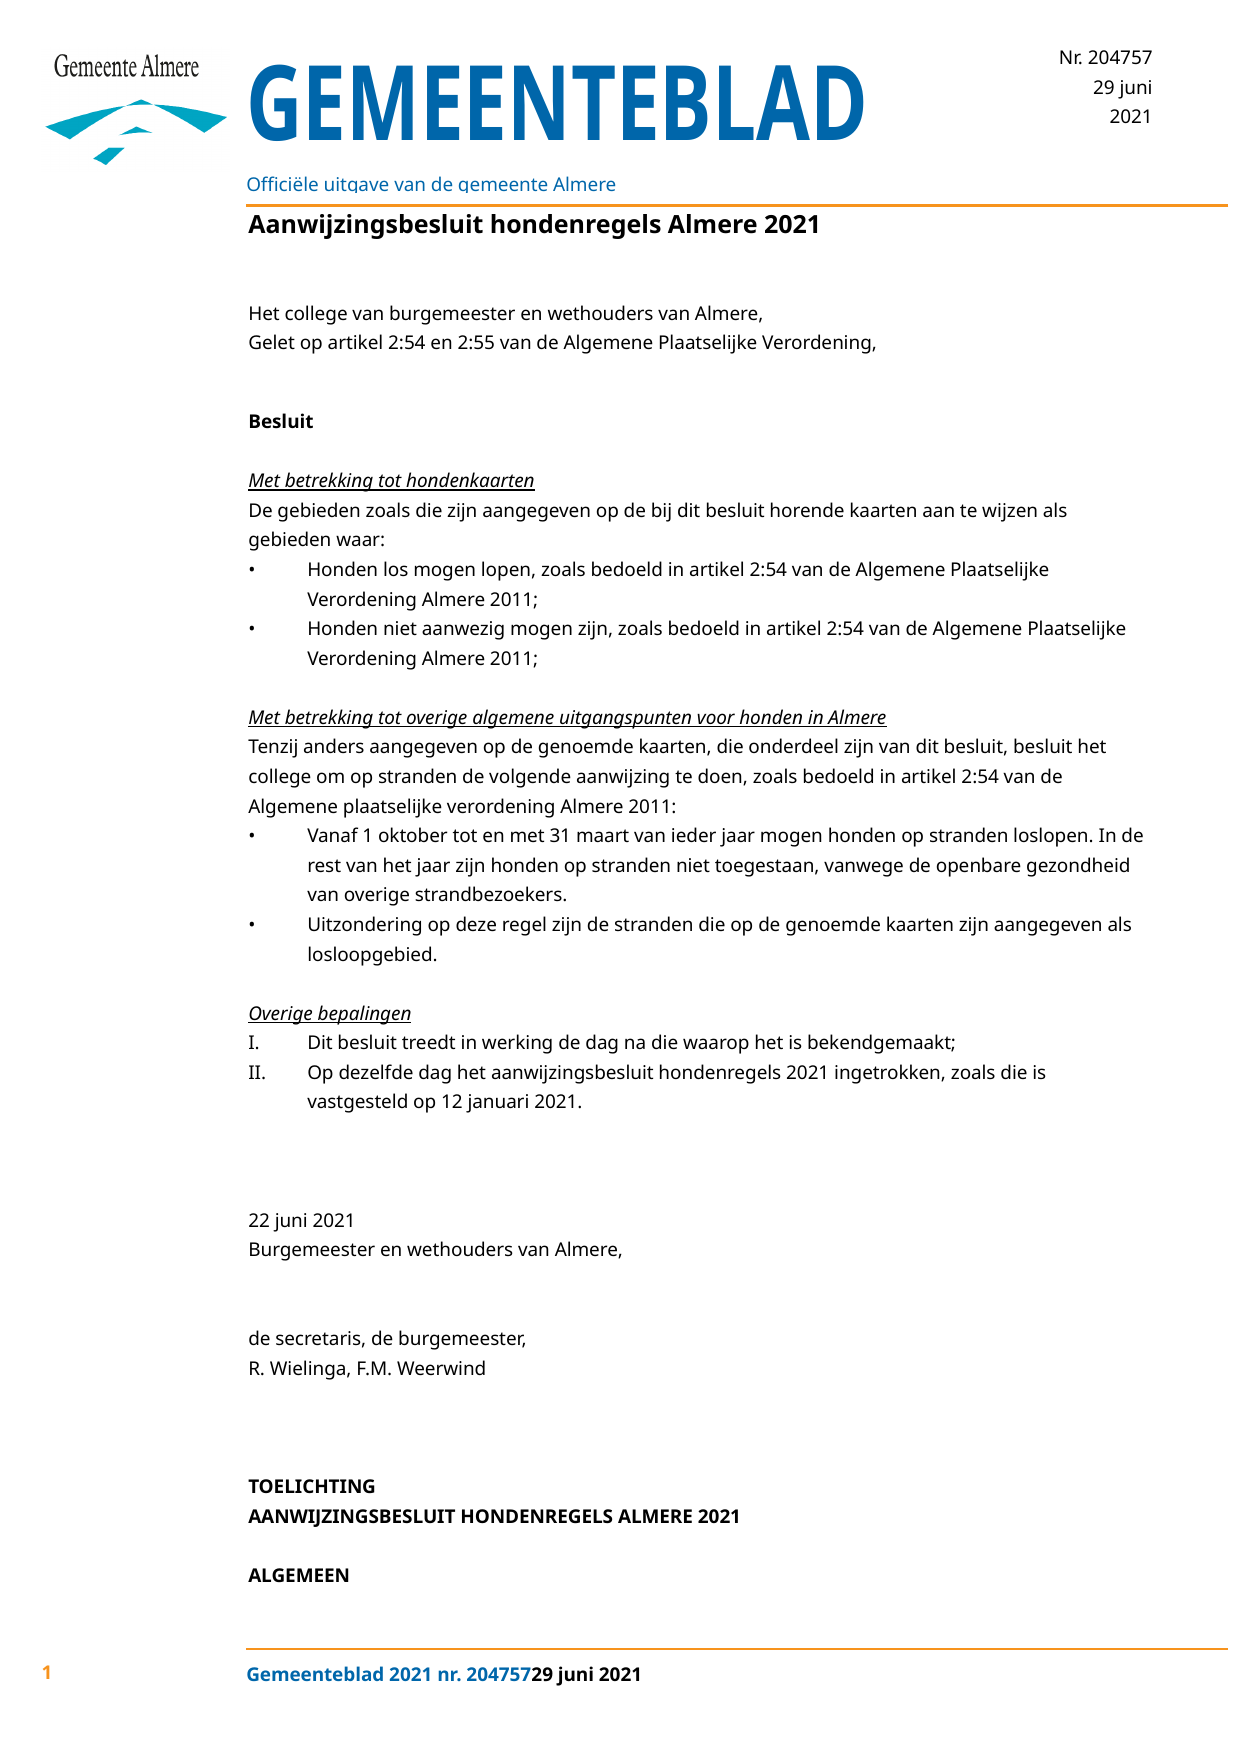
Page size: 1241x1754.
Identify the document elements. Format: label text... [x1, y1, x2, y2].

text TOELICHTING [248, 1473, 1152, 1499]
text Tenzij anders aangegeven op de genoemde kaarten, die onderdeel zijn van dit besluit, besluit het college om op stranden de volgende aanwijzing te doen, zoals bedoeld in artikel 2:54 van de Algemene plaatselijke verordening Almere 2011: [248, 734, 1152, 819]
text Gelet op artikel 2:54 en 2:55 van de Algemene Plaatselijke Verordening, [248, 329, 1152, 355]
list Honden los mogen lopen, zoals bedoeld in artikel 2:54 van de Algemene Plaatselijke Verordening Almere 2011; [248, 556, 1152, 612]
list Dit besluit treedt in werking de dag na die waarop het is bekendgemaakt; [248, 1029, 1152, 1055]
picture [41, 47, 231, 172]
text Burgemeester en wethouders van Almere, [248, 1237, 1152, 1262]
text Het college van burgemeester en wethouders van Almere, [248, 300, 1152, 326]
text Overige bepalingen [248, 1000, 1152, 1026]
text Aanwijzingsbesluit hondenregels Almere 2021 [248, 207, 1152, 241]
text AANWIJZINGSBESLUIT HONDENREGELS ALMERE 2021 [248, 1503, 1152, 1529]
text Met betrekking tot hondenkaarten [248, 467, 1152, 493]
text Met betrekking tot overige algemene uitgangspunten voor honden in Almere [248, 704, 1152, 730]
text Besluit [248, 408, 1152, 434]
text 22 juni 2021 [248, 1207, 1152, 1233]
text R. Wielinga, F.M. Weerwind [248, 1355, 1152, 1381]
text de secretaris, de burgemeester, [248, 1325, 1152, 1351]
list Uitzondering op deze regel zijn de stranden die op de genoemde kaarten zijn aangegeven als losloopgebied. [248, 911, 1152, 967]
text De gebieden zoals die zijn aangegeven op de bij dit besluit horende kaarten aan te wijzen als gebieden waar: [248, 497, 1152, 552]
text ALGEMEEN [248, 1562, 1152, 1588]
list Honden niet aanwezig mogen zijn, zoals bedoeld in artikel 2:54 van de Algemene Plaatselijke Verordening Almere 2011; [248, 615, 1152, 671]
list Op dezelfde dag het aanwijzingsbesluit hondenregels 2021 ingetrokken, zoals die is vastgesteld op 12 januari 2021. [248, 1059, 1152, 1114]
list Vanaf 1 oktober tot en met 31 maart van ieder jaar mogen honden op stranden loslopen. In de rest van het jaar zijn honden op stranden niet toegestaan, vanwege de openbare gezondheid van overige strandbezoekers. [248, 822, 1152, 907]
